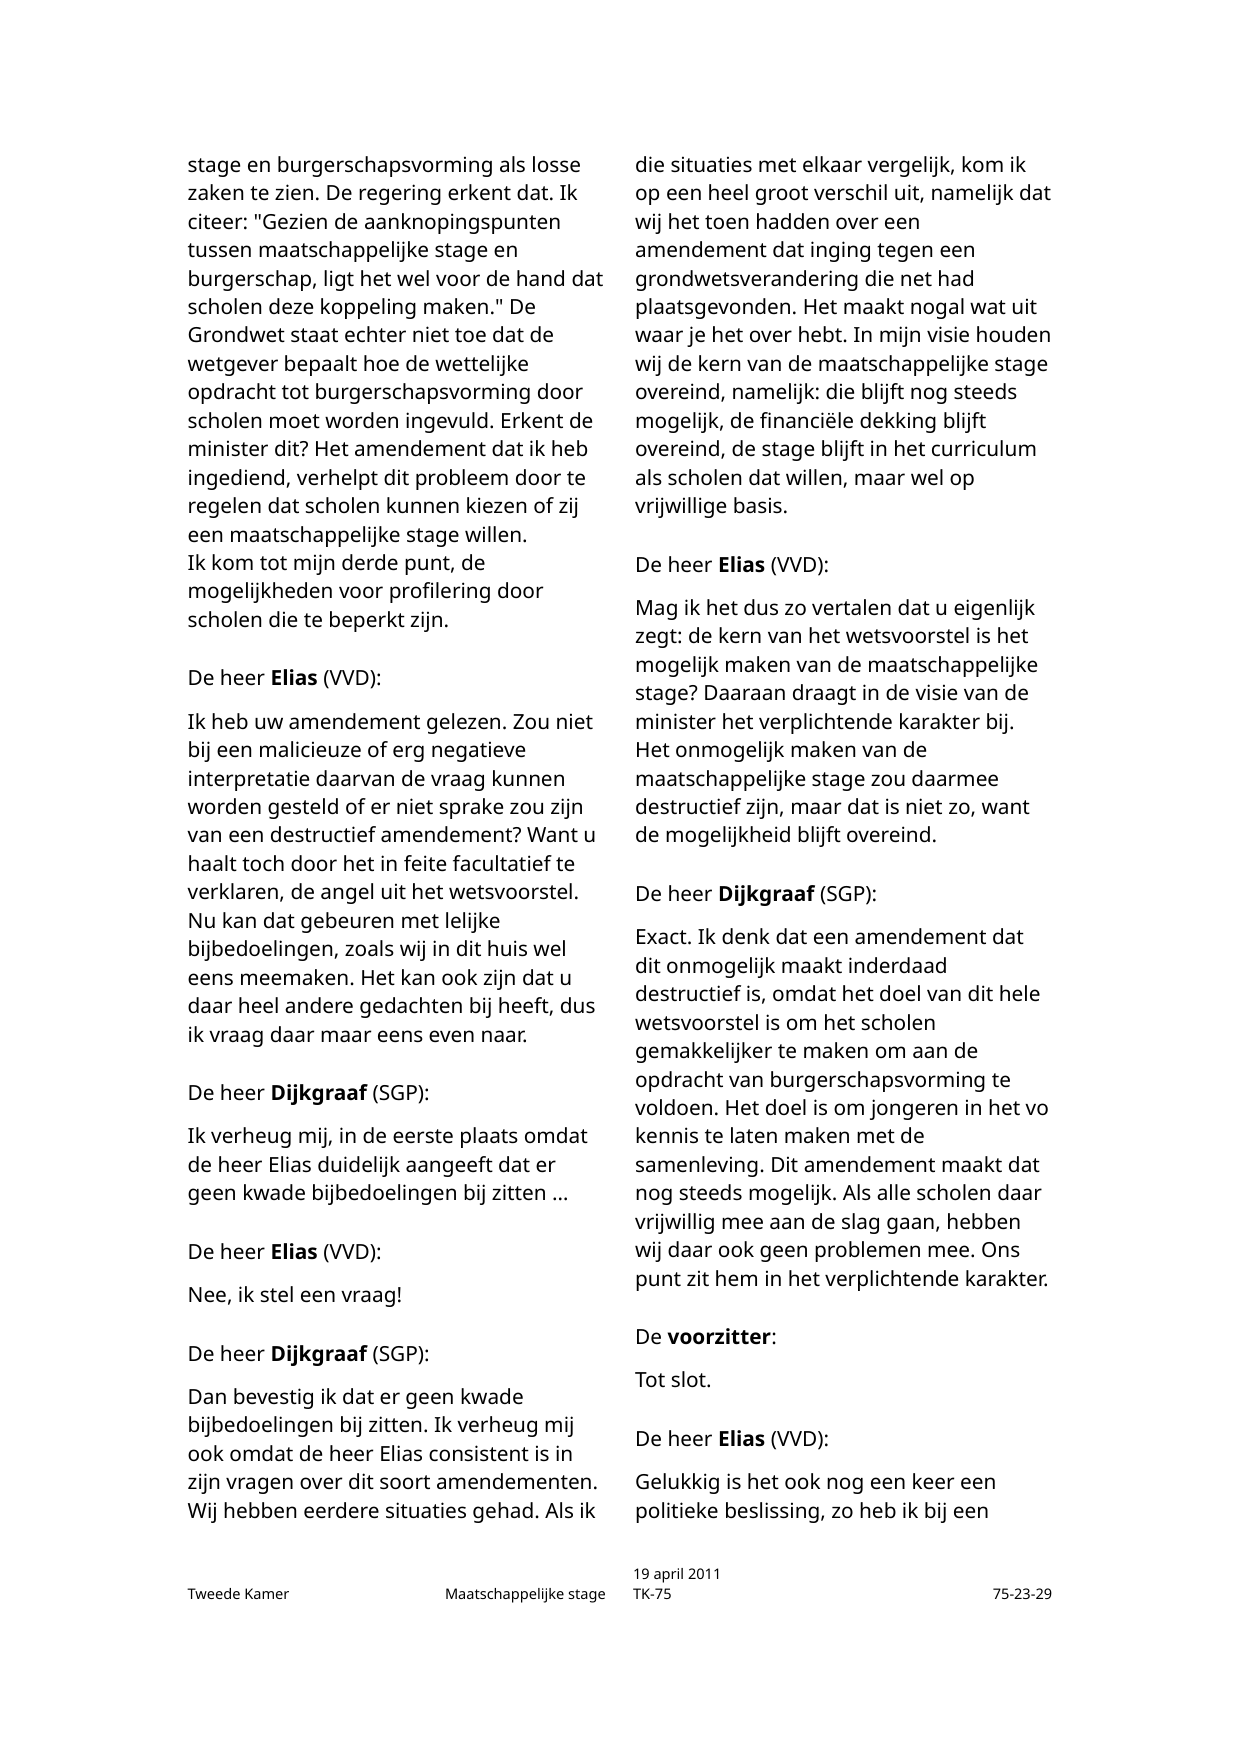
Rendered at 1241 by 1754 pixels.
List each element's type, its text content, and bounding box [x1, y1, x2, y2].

text De heer Dijkgraaf (SGP): [187, 1339, 605, 1367]
text Ik verheug mij, in de eerste plaats omdat de heer Elias duidelijk aangeeft dat er geen kwade bijbedoelingen bij zitten … [187, 1122, 605, 1207]
text Nee, ik stel een vraag! [187, 1280, 605, 1309]
text De heer Elias (VVD): [635, 1424, 1053, 1452]
text De heer Elias (VVD): [187, 1237, 605, 1265]
text De voorzitter: [635, 1322, 1053, 1351]
text Ik kom tot mijn derde punt, de mogelijkheden voor profilering door scholen die te beperkt zijn. [187, 548, 605, 633]
text stage en burgerschapsvorming als losse zaken te zien. De regering erkent dat. Ik citeer: "Gezien de aanknopingspunten tussen maatschappelijke stage en burgerschap, ligt het wel voor de hand dat scholen deze koppeling maken." De Grondwet staat echter niet toe dat de wetgever bepaalt hoe de wettelijke opdracht tot burgerschapsvorming door scholen moet worden ingevuld. Erkent de minister dit? Het amendement dat ik heb ingediend, verhelpt dit probleem door te regelen dat scholen kunnen kiezen of zij een maatschappelijke stage willen. [187, 150, 605, 548]
text Gelukkig is het ook nog een keer een politieke beslissing, zo heb ik bij een [635, 1467, 1053, 1524]
text Mag ik het dus zo vertalen dat u eigenlijk zegt: de kern van het wetsvoorstel is het mogelijk maken van de maatschappelijke stage? Daaraan draagt in de visie van de minister het verplichtende karakter bij. Het onmogelijk maken van de maatschappelijke stage zou daarmee destructief zijn, maar dat is niet zo, want de mogelijkheid blijft overeind. [635, 593, 1053, 849]
text Exact. Ik denk dat een amendement dat dit onmogelijk maakt inderdaad destructief is, omdat het doel van dit hele wetsvoorstel is om het scholen gemakkelijker te maken om aan de opdracht van burgerschapsvorming te voldoen. Het doel is om jongeren in het vo kennis te laten maken met de samenleving. Dit amendement maakt dat nog steeds mogelijk. Als alle scholen daar vrijwillig mee aan de slag gaan, hebben wij daar ook geen problemen mee. Ons punt zit hem in het verplichtende karakter. [635, 922, 1053, 1292]
text De heer Elias (VVD): [635, 550, 1053, 578]
text De heer Elias (VVD): [187, 663, 605, 692]
text De heer Dijkgraaf (SGP): [635, 879, 1053, 907]
text De heer Dijkgraaf (SGP): [187, 1078, 605, 1107]
text Ik heb uw amendement gelezen. Zou niet bij een malicieuze of erg negatieve interpretatie daarvan de vraag kunnen worden gesteld of er niet sprake zou zijn van een destructief amendement? Want u haalt toch door het in feite facultatief te verklaren, de angel uit het wetsvoorstel. Nu kan dat gebeuren met lelijke bijbedoelingen, zoals wij in dit huis wel eens meemaken. Het kan ook zijn dat u daar heel andere gedachten bij heeft, dus ik vraag daar maar eens even naar. [187, 707, 605, 1048]
text die situaties met elkaar vergelijk, kom ik op een heel groot verschil uit, namelijk dat wij het toen hadden over een amendement dat inging tegen een grondwetsverandering die net had plaatsgevonden. Het maakt nogal wat uit waar je het over hebt. In mijn visie houden wij de kern van de maatschappelijke stage overeind, namelijk: die blijft nog steeds mogelijk, de financiële dekking blijft overeind, de stage blijft in het curriculum als scholen dat willen, maar wel op vrijwillige basis. [635, 150, 1053, 520]
text Tot slot. [635, 1366, 1053, 1394]
text Dan bevestig ik dat er geen kwade bijbedoelingen bij zitten. Ik verheug mij ook omdat de heer Elias consistent is in zijn vragen over dit soort amendementen. Wij hebben eerdere situaties gehad. Als ik [187, 1382, 605, 1524]
